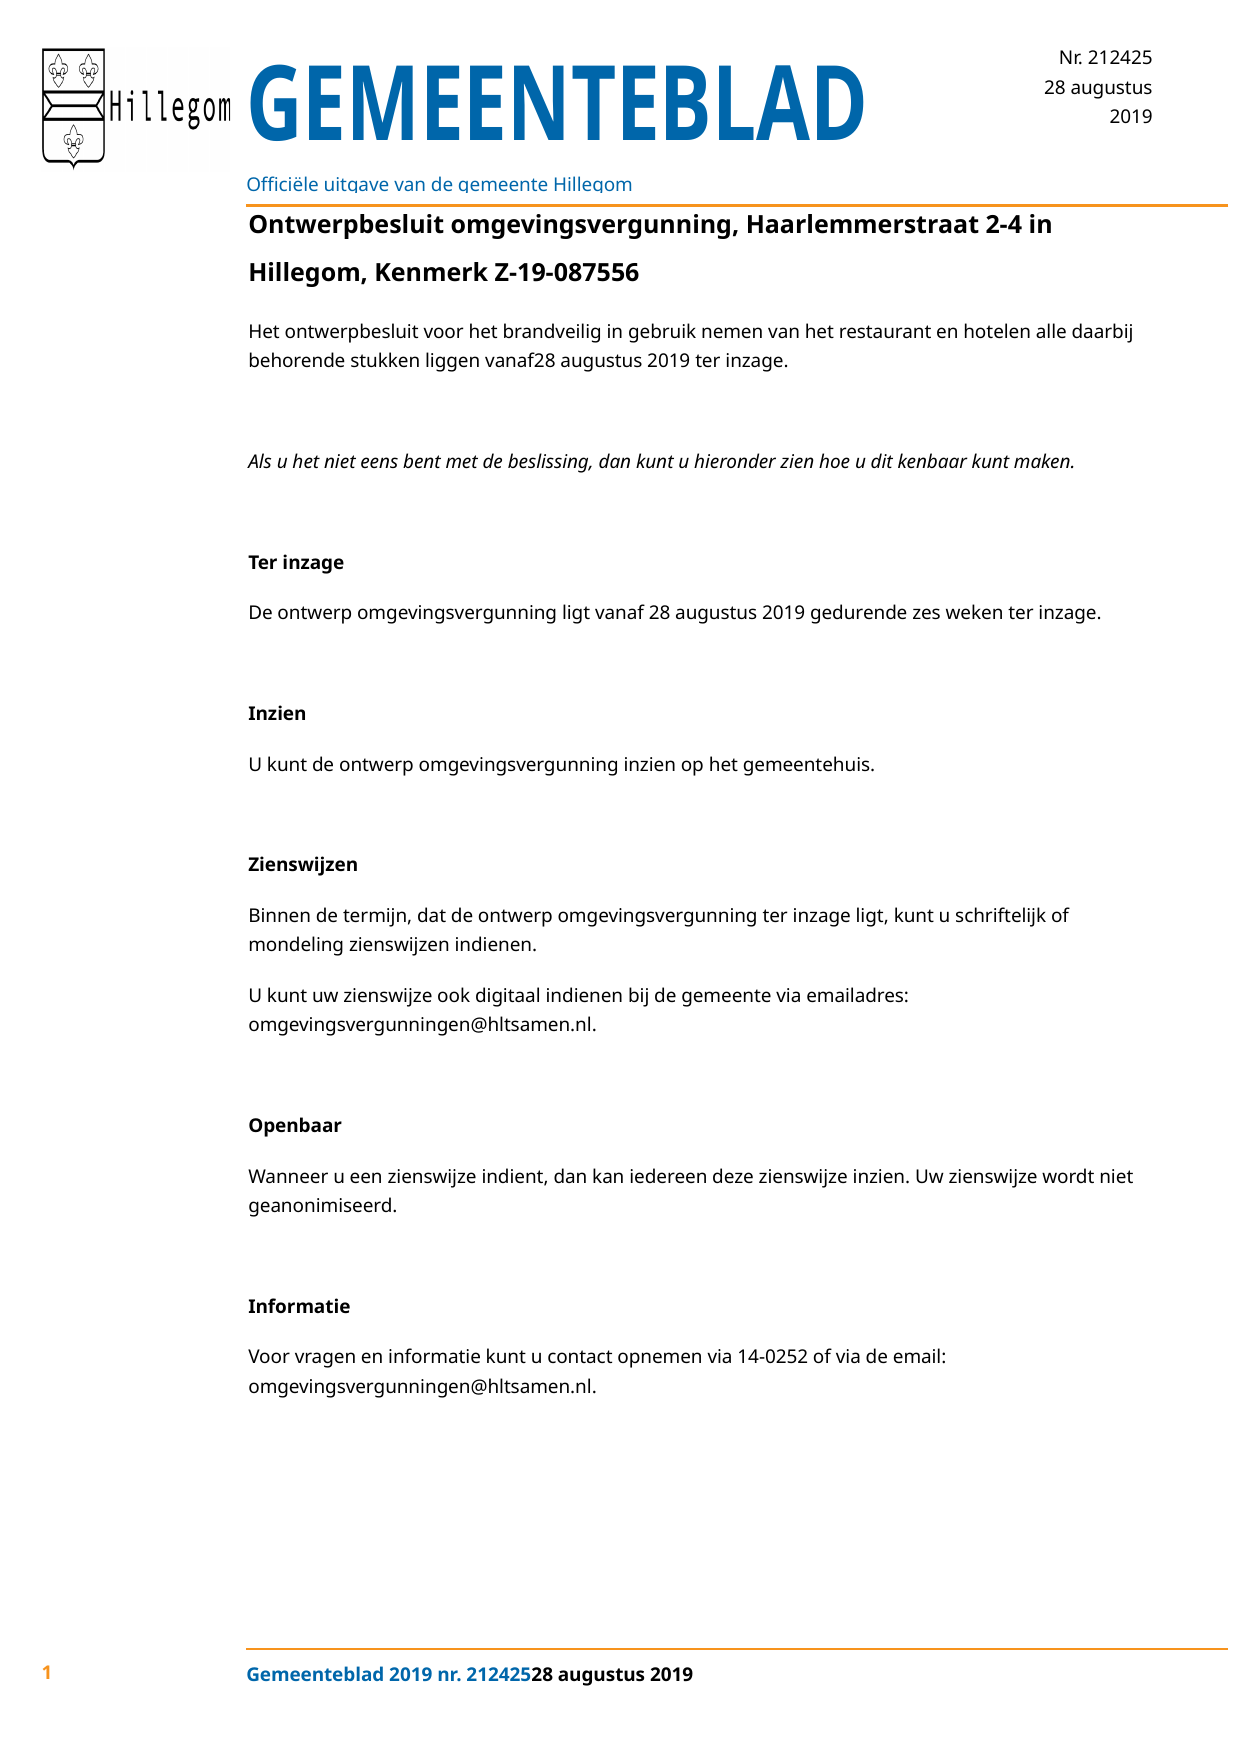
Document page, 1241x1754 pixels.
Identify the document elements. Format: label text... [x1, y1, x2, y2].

text Ter inzage [248, 549, 1152, 575]
text Binnen de termijn, dat de ontwerp omgevingsvergunning ter inzage ligt, kunt u schriftelijk of mondeling zienswijzen indienen. [248, 902, 1152, 957]
text Wanneer u een zienswijze indient, dan kan iedereen deze zienswijze inzien. Uw zienswijze wordt niet geanonimiseerd. [248, 1163, 1152, 1218]
text Het ontwerpbesluit voor het brandveilig in gebruik nemen van het restaurant en hotelen alle daarbij behorende stukken liggen vanaf28 augustus 2019 ter inzage. [248, 318, 1152, 373]
text De ontwerp omgevingsvergunning ligt vanaf 28 augustus 2019 gedurende zes weken ter inzage. [248, 599, 1152, 625]
text Voor vragen en informatie kunt u contact opnemen via 14-0252 of via de email: omgevingsvergunningen@hltsamen.nl. [248, 1344, 1152, 1399]
picture [41, 47, 231, 172]
text Als u het niet eens bent met de beslissing, dan kunt u hieronder zien hoe u dit kenbaar kunt maken. [248, 448, 1152, 474]
text Ontwerpbesluit omgevingsvergunning, Haarlemmerstraat 2-4 in Hillegom, Kenmerk Z-19-087556 [248, 207, 1152, 288]
text Openbaar [248, 1112, 1152, 1138]
text U kunt de ontwerp omgevingsvergunning inzien op het gemeentehuis. [248, 751, 1152, 777]
text U kunt uw zienswijze ook digitaal indienen bij de gemeente via emailadres: omgevingsvergunningen@hltsamen.nl. [248, 982, 1152, 1037]
text Zienswijzen [248, 852, 1152, 877]
text Inzien [248, 700, 1152, 726]
text Informatie [248, 1293, 1152, 1319]
